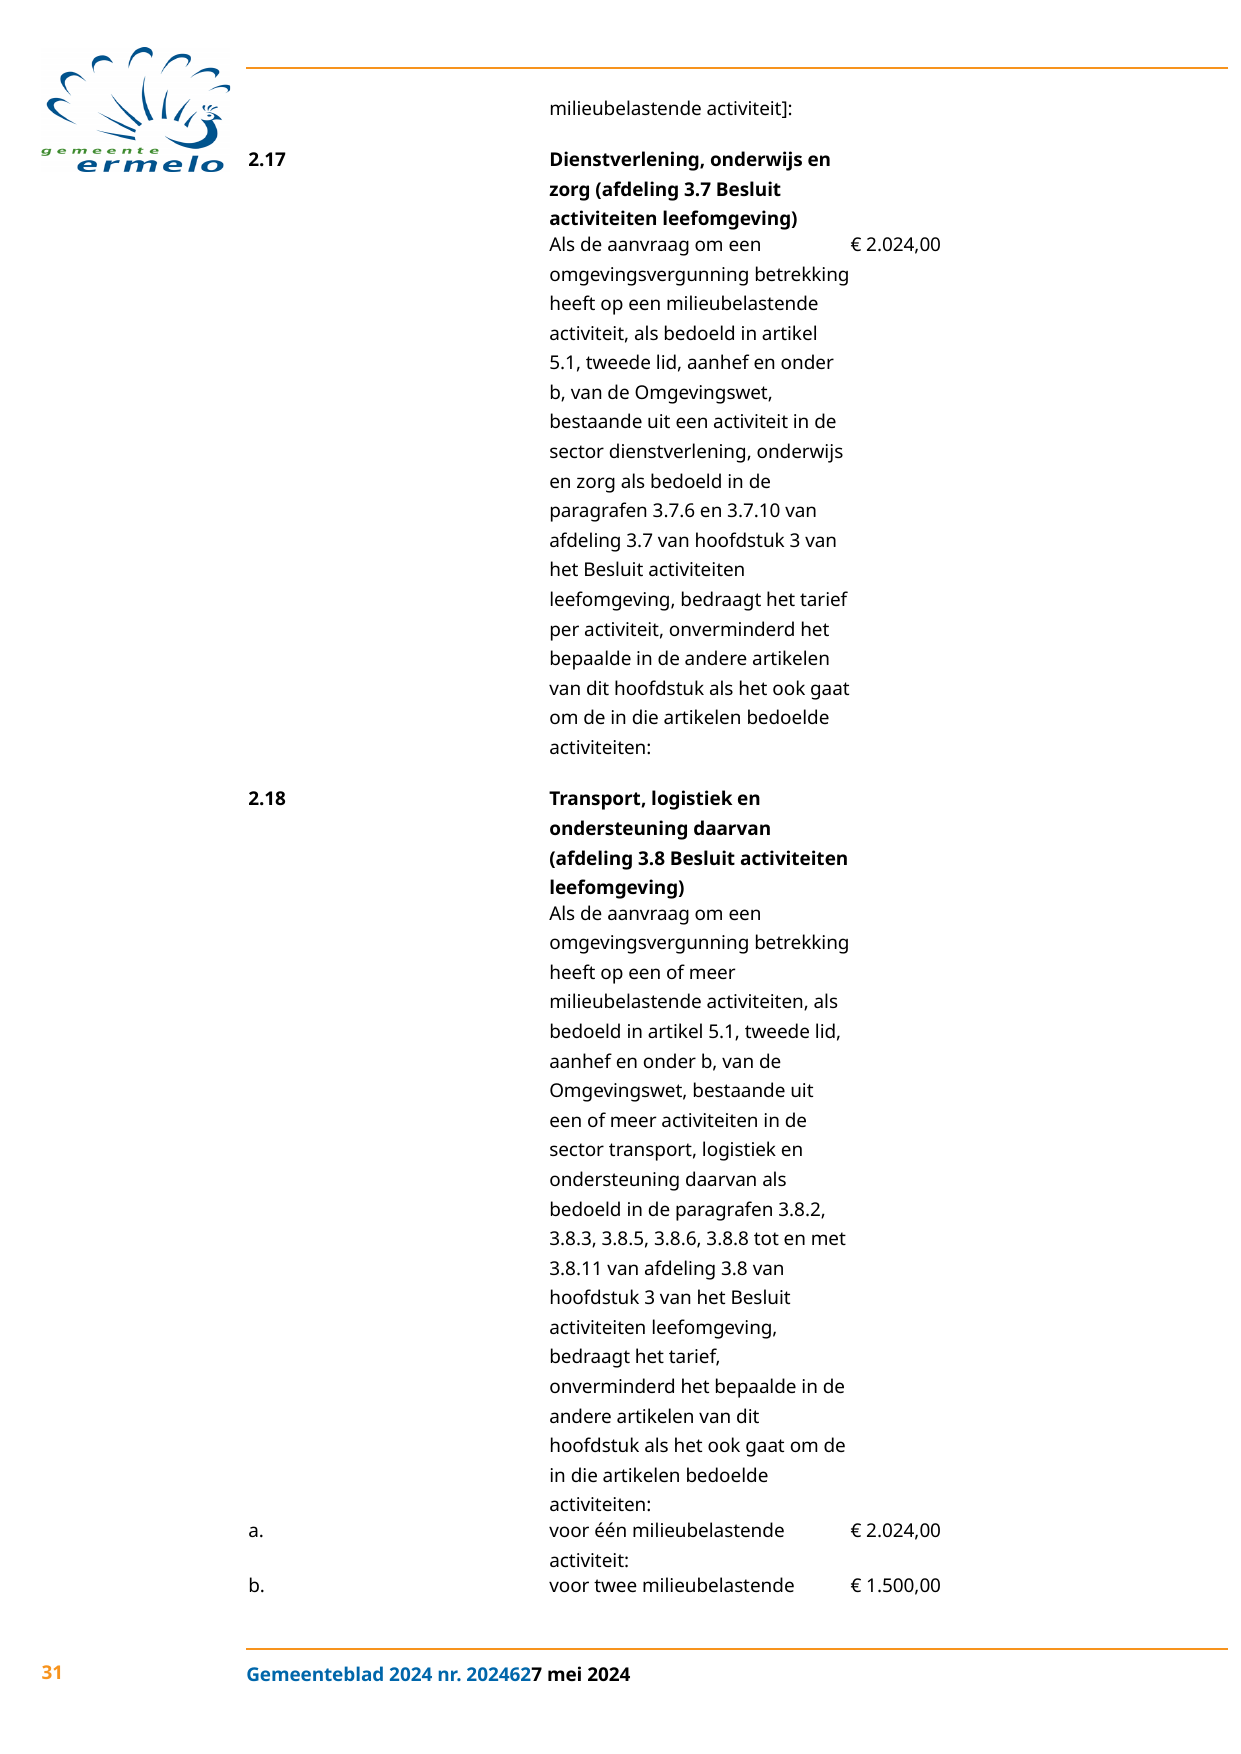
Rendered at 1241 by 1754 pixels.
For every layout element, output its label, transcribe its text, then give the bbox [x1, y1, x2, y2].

table_cell voor één milieubelastende activiteit: [549, 1518, 850, 1573]
picture [41, 47, 231, 172]
table_cell Dienstverlening, onderwijs en zorg (afdeling 3.7 Besluit activiteiten leefomgeving) [549, 146, 850, 231]
table_cell [850, 146, 1152, 231]
table_cell [850, 900, 1152, 1517]
table_cell € 1.500,00 [850, 1573, 1152, 1598]
table_cell a. [248, 1518, 549, 1573]
table_cell [248, 95, 549, 121]
table_cell [850, 786, 1152, 900]
table_cell [549, 760, 850, 786]
table_cell [248, 121, 549, 146]
table_cell [248, 900, 549, 1517]
table_cell b. [248, 1573, 549, 1598]
table_cell Als de aanvraag om een omgevingsvergunning betrekking heeft op een of meer milieubelastende activiteiten, als bedoeld in artikel 5.1, tweede lid, aanhef en onder b, van de Omgevingswet, bestaande uit een of meer activiteiten in de sector transport, logistiek en ondersteuning daarvan als bedoeld in de paragrafen 3.8.2, 3.8.3, 3.8.5, 3.8.6, 3.8.8 tot en met 3.8.11 van afdeling 3.8 van hoofdstuk 3 van het Besluit activiteiten leefomgeving, bedraagt het tarief, onverminderd het bepaalde in de andere artikelen van dit hoofdstuk als het ook gaat om de in die artikelen bedoelde activiteiten: [549, 900, 850, 1517]
table_cell € 2.024,00 [850, 231, 1152, 760]
table_cell € 2.024,00 [850, 1518, 1152, 1573]
table_cell [248, 760, 549, 786]
table_cell [248, 231, 549, 760]
table_cell Als de aanvraag om een omgevingsvergunning betrekking heeft op een milieubelastende activiteit, als bedoeld in artikel 5.1, tweede lid, aanhef en onder b, van de Omgevingswet, bestaande uit een activiteit in de sector dienstverlening, onderwijs en zorg als bedoeld in de paragrafen 3.7.6 en 3.7.10 van afdeling 3.7 van hoofdstuk 3 van het Besluit activiteiten leefomgeving, bedraagt het tarief per activiteit, onverminderd het bepaalde in de andere artikelen van dit hoofdstuk als het ook gaat om de in die artikelen bedoelde activiteiten: [549, 231, 850, 760]
table_cell Transport, logistiek en ondersteuning daarvan (afdeling 3.8 Besluit activiteiten leefomgeving) [549, 786, 850, 900]
table_cell [850, 121, 1152, 146]
table_cell milieubelastende activiteit]: [549, 95, 850, 121]
table_cell [850, 760, 1152, 786]
table_cell voor twee milieubelastende [549, 1573, 850, 1598]
table_cell [850, 95, 1152, 121]
table_cell [549, 121, 850, 146]
table_cell 2.18 [248, 786, 549, 900]
table_cell 2.17 [248, 146, 549, 231]
